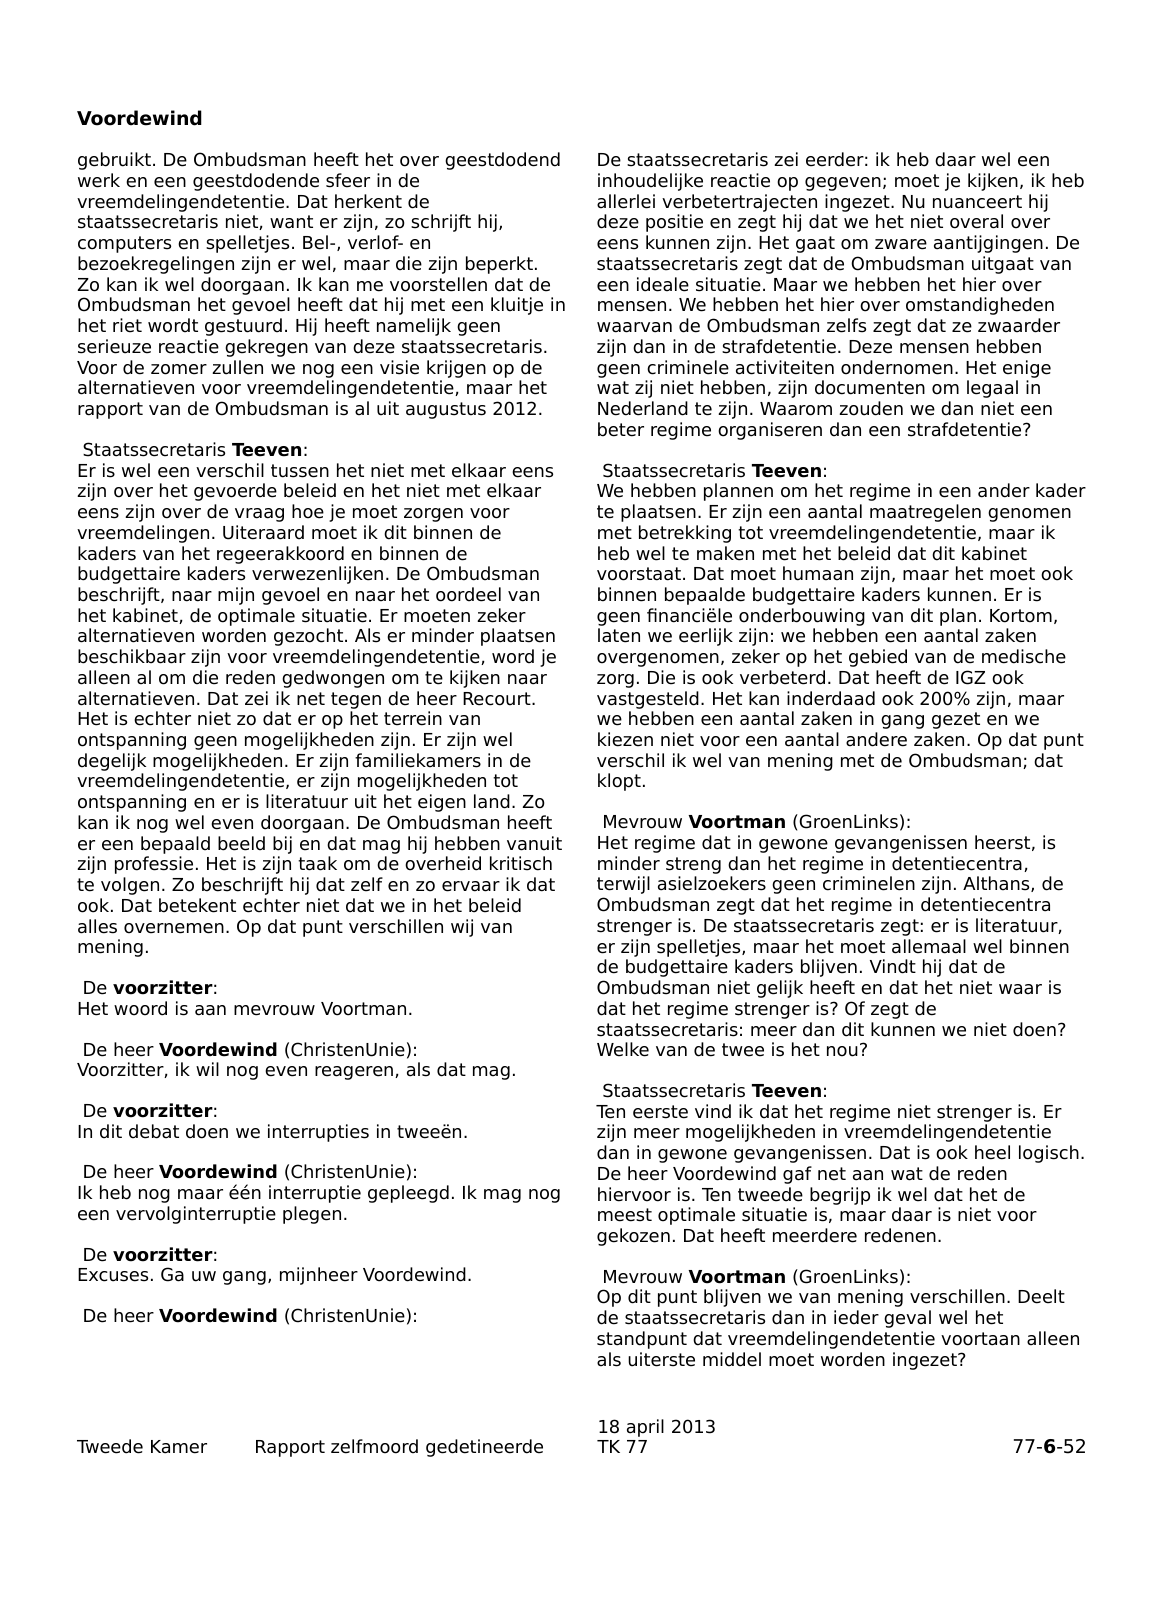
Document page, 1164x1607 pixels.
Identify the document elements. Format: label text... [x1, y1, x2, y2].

text De voorzitter: [77, 1101, 567, 1122]
text We hebben plannen om het regime in een ander kader te plaatsen. Er zijn een aantal maatregelen genomen met betrekking tot vreemdelingendetentie, maar ik heb wel te maken met het beleid dat dit kabinet voorstaat. Dat moet humaan zijn, maar het moet ook binnen bepaalde budgettaire kaders kunnen. Er is geen financiële onderbouwing van dit plan. Kortom, laten we eerlijk zijn: we hebben een aantal zaken overgenomen, zeker op het gebied van de medische zorg. Die is ook verbeterd. Dat heeft de IGZ ook vastgesteld. Het kan inderdaad ook 200% zijn, maar we hebben een aantal zaken in gang gezet en we kiezen niet voor een aantal andere zaken. Op dat punt verschil ik wel van mening met de Ombudsman; dat klopt. [596, 481, 1087, 792]
text De heer Voordewind (ChristenUnie): [77, 1162, 567, 1183]
text Het woord is aan mevrouw Voortman. [77, 999, 567, 1019]
text Staatssecretaris Teeven: [596, 460, 1087, 481]
text Excuses. Ga uw gang, mijnheer Voordewind. [77, 1265, 567, 1286]
text Mevrouw Voortman (GroenLinks): [596, 812, 1087, 833]
text In dit debat doen we interrupties in tweeën. [77, 1122, 567, 1142]
text De voorzitter: [77, 978, 567, 999]
text Staatssecretaris Teeven: [596, 1081, 1087, 1102]
text De voorzitter: [77, 1244, 567, 1265]
text Ik heb nog maar één interruptie gepleegd. Ik mag nog een vervolginterruptie plegen. [77, 1183, 567, 1224]
text Op dit punt blijven we van mening verschillen. Deelt de staatssecretaris dan in ieder geval wel het standpunt dat vreemdelingendetentie voortaan alleen als uiterste middel moet worden ingezet? [596, 1287, 1087, 1370]
text Er is wel een verschil tussen het niet met elkaar eens zijn over het gevoerde beleid en het niet met elkaar eens zijn over de vraag hoe je moet zorgen voor vreemdelingen. Uiteraard moet ik dit binnen de kaders van het regeerakkoord en binnen de budgettaire kaders verwezenlijken. De Ombudsman beschrijft, naar mijn gevoel en naar het oordeel van het kabinet, de optimale situatie. Er moeten zeker alternatieven worden gezocht. Als er minder plaatsen beschikbaar zijn voor vreemdelingendetentie, word je alleen al om die reden gedwongen om te kijken naar alternatieven. Dat zei ik net tegen de heer Recourt. Het is echter niet zo dat er op het terrein van ontspanning geen mogelijkheden zijn. Er zijn wel degelijk mogelijkheden. Er zijn familiekamers in de vreemdelingendetentie, er zijn mogelijkheden tot ontspanning en er is literatuur uit het eigen land. Zo kan ik nog wel even doorgaan. De Ombudsman heeft er een bepaald beeld bij en dat mag hij hebben vanuit zijn professie. Het is zijn taak om de overheid kritisch te volgen. Zo beschrijft hij dat zelf en zo ervaar ik dat ook. Dat betekent echter niet dat we in het beleid alles overnemen. Op dat punt verschillen wij van mening. [77, 460, 567, 958]
text De staatssecretaris zei eerder: ik heb daar wel een inhoudelijke reactie op gegeven; moet je kijken, ik heb allerlei verbetertrajecten ingezet. Nu nuanceert hij deze positie en zegt hij dat we het niet overal over eens kunnen zijn. Het gaat om zware aantijgingen. De staatssecretaris zegt dat de Ombudsman uitgaat van een ideale situatie. Maar we hebben het hier over mensen. We hebben het hier over omstandigheden waarvan de Ombudsman zelfs zegt dat ze zwaarder zijn dan in de strafdetentie. Deze mensen hebben geen criminele activiteiten ondernomen. Het enige wat zij niet hebben, zijn documenten om legaal in Nederland te zijn. Waarom zouden we dan niet een beter regime organiseren dan een strafdetentie? [596, 150, 1087, 440]
text gebruikt. De Ombudsman heeft het over geestdodend werk en een geestdodende sfeer in de vreemdelingendetentie. Dat herkent de staatssecretaris niet, want er zijn, zo schrijft hij, computers en spelletjes. Bel-, verlof- en bezoekregelingen zijn er wel, maar die zijn beperkt. Zo kan ik wel doorgaan. Ik kan me voorstellen dat de Ombudsman het gevoel heeft dat hij met een kluitje in het riet wordt gestuurd. Hij heeft namelijk geen serieuze reactie gekregen van deze staatssecretaris. Voor de zomer zullen we nog een visie krijgen op de alternatieven voor vreemdelingendetentie, maar het rapport van de Ombudsman is al uit augustus 2012. [77, 150, 567, 420]
text Het regime dat in gewone gevangenissen heerst, is minder streng dan het regime in detentiecentra, terwijl asielzoekers geen criminelen zijn. Althans, de Ombudsman zegt dat het regime in detentiecentra strenger is. De staatssecretaris zegt: er is literatuur, er zijn spelletjes, maar het moet allemaal wel binnen de budgettaire kaders blijven. Vindt hij dat de Ombudsman niet gelijk heeft en dat het niet waar is dat het regime strenger is? Of zegt de staatssecretaris: meer dan dit kunnen we niet doen? Welke van de twee is het nou? [596, 833, 1087, 1061]
text De heer Voordewind (ChristenUnie): [77, 1306, 567, 1327]
text De heer Voordewind (ChristenUnie): [77, 1039, 567, 1060]
text Mevrouw Voortman (GroenLinks): [596, 1267, 1087, 1287]
text Voorzitter, ik wil nog even reageren, als dat mag. [77, 1060, 567, 1081]
text Ten eerste vind ik dat het regime niet strenger is. Er zijn meer mogelijkheden in vreemdelingendetentie dan in gewone gevangenissen. Dat is ook heel logisch. De heer Voordewind gaf net aan wat de reden hiervoor is. Ten tweede begrijp ik wel dat het de meest optimale situatie is, maar daar is niet voor gekozen. Dat heeft meerdere redenen. [596, 1102, 1087, 1247]
text Staatssecretaris Teeven: [77, 440, 567, 460]
